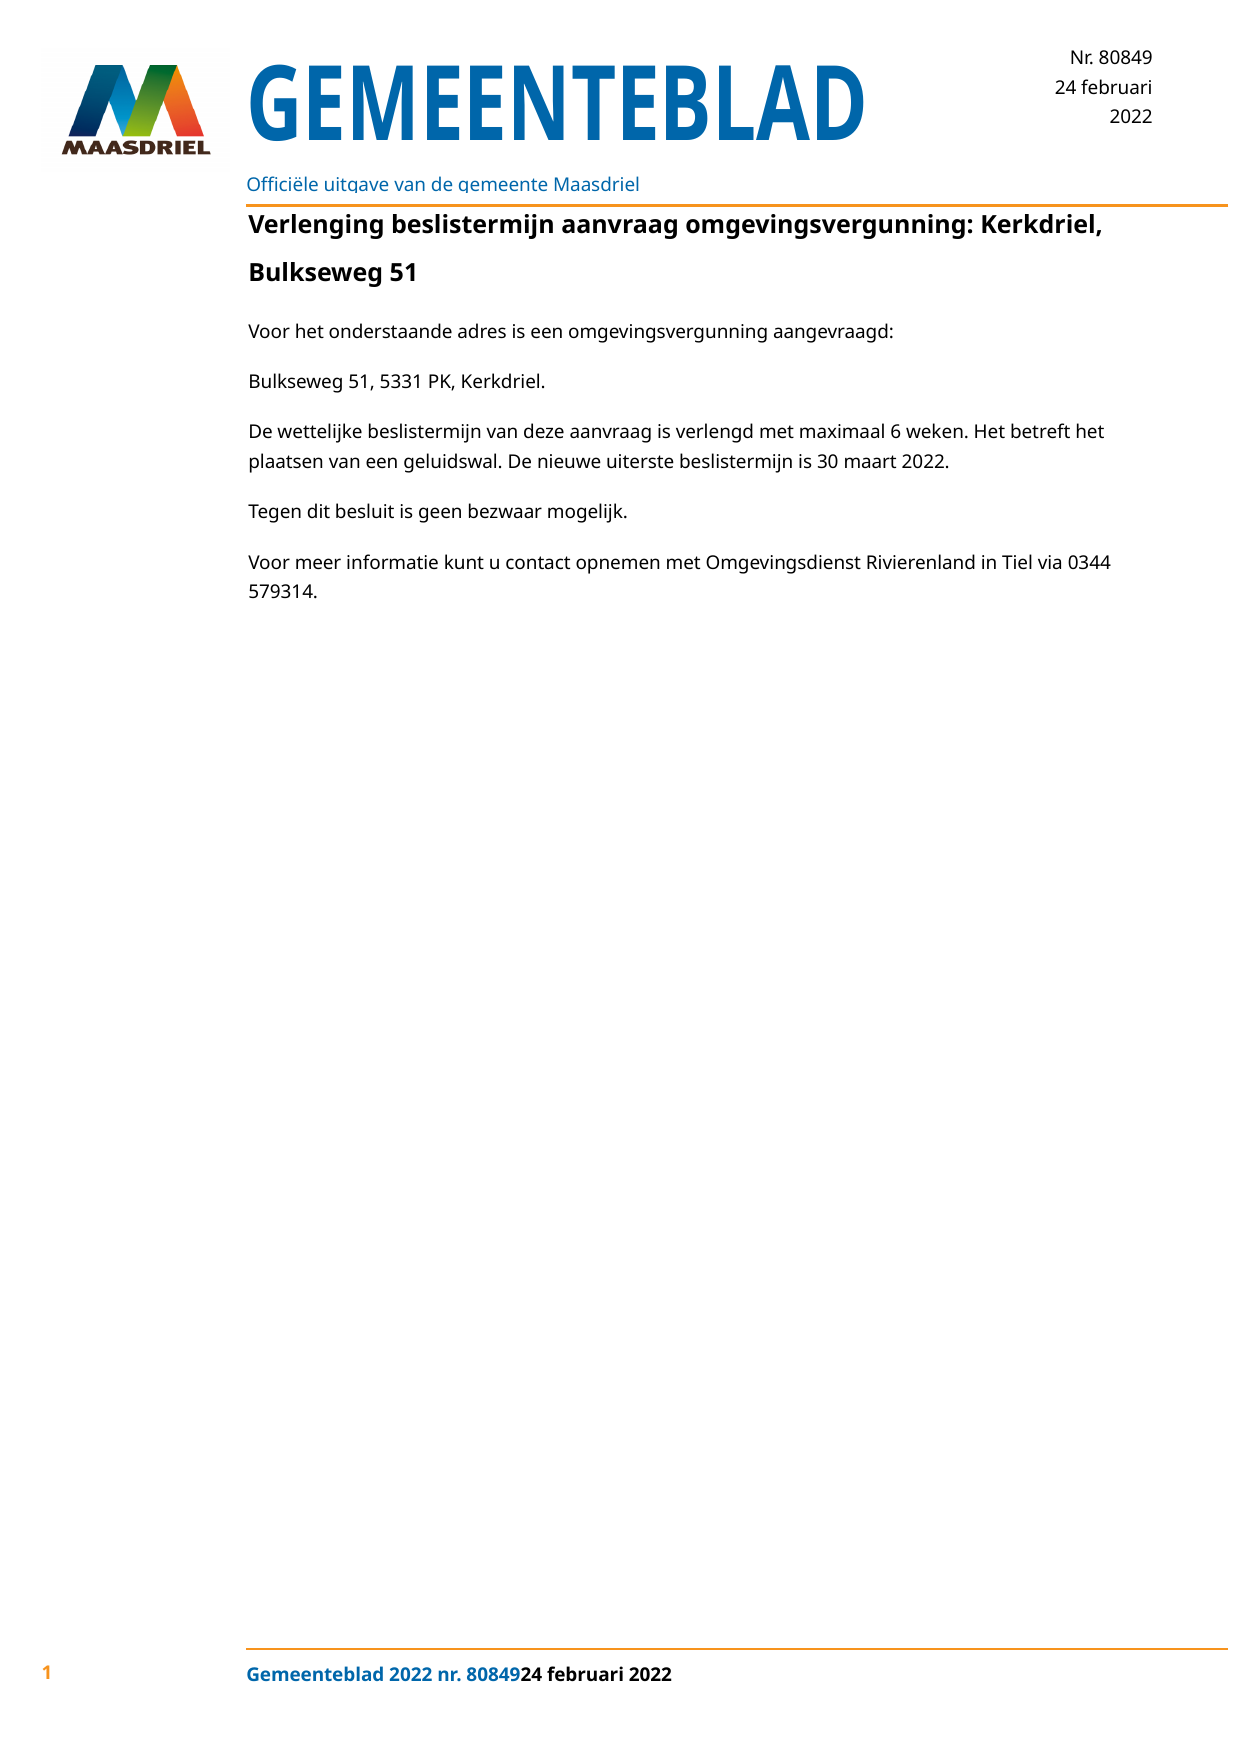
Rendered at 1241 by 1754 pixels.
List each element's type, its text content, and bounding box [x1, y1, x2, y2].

text Voor meer informatie kunt u contact opnemen met Omgevingsdienst Rivierenland in Tiel via 0344 579314. [248, 549, 1152, 604]
text Verlenging beslistermijn aanvraag omgevingsvergunning: Kerkdriel, Bulkseweg 51 [248, 207, 1152, 288]
text Voor het onderstaande adres is een omgevingsvergunning aangevraagd: [248, 318, 1152, 344]
text Bulkseweg 51, 5331 PK, Kerkdriel. [248, 368, 1152, 394]
text De wettelijke beslistermijn van deze aanvraag is verlengd met maximaal 6 weken. Het betreft het plaatsen van een geluidswal. De nieuwe uiterste beslistermijn is 30 maart 2022. [248, 419, 1152, 474]
picture [41, 47, 231, 172]
text Tegen dit besluit is geen bezwaar mogelijk. [248, 499, 1152, 524]
